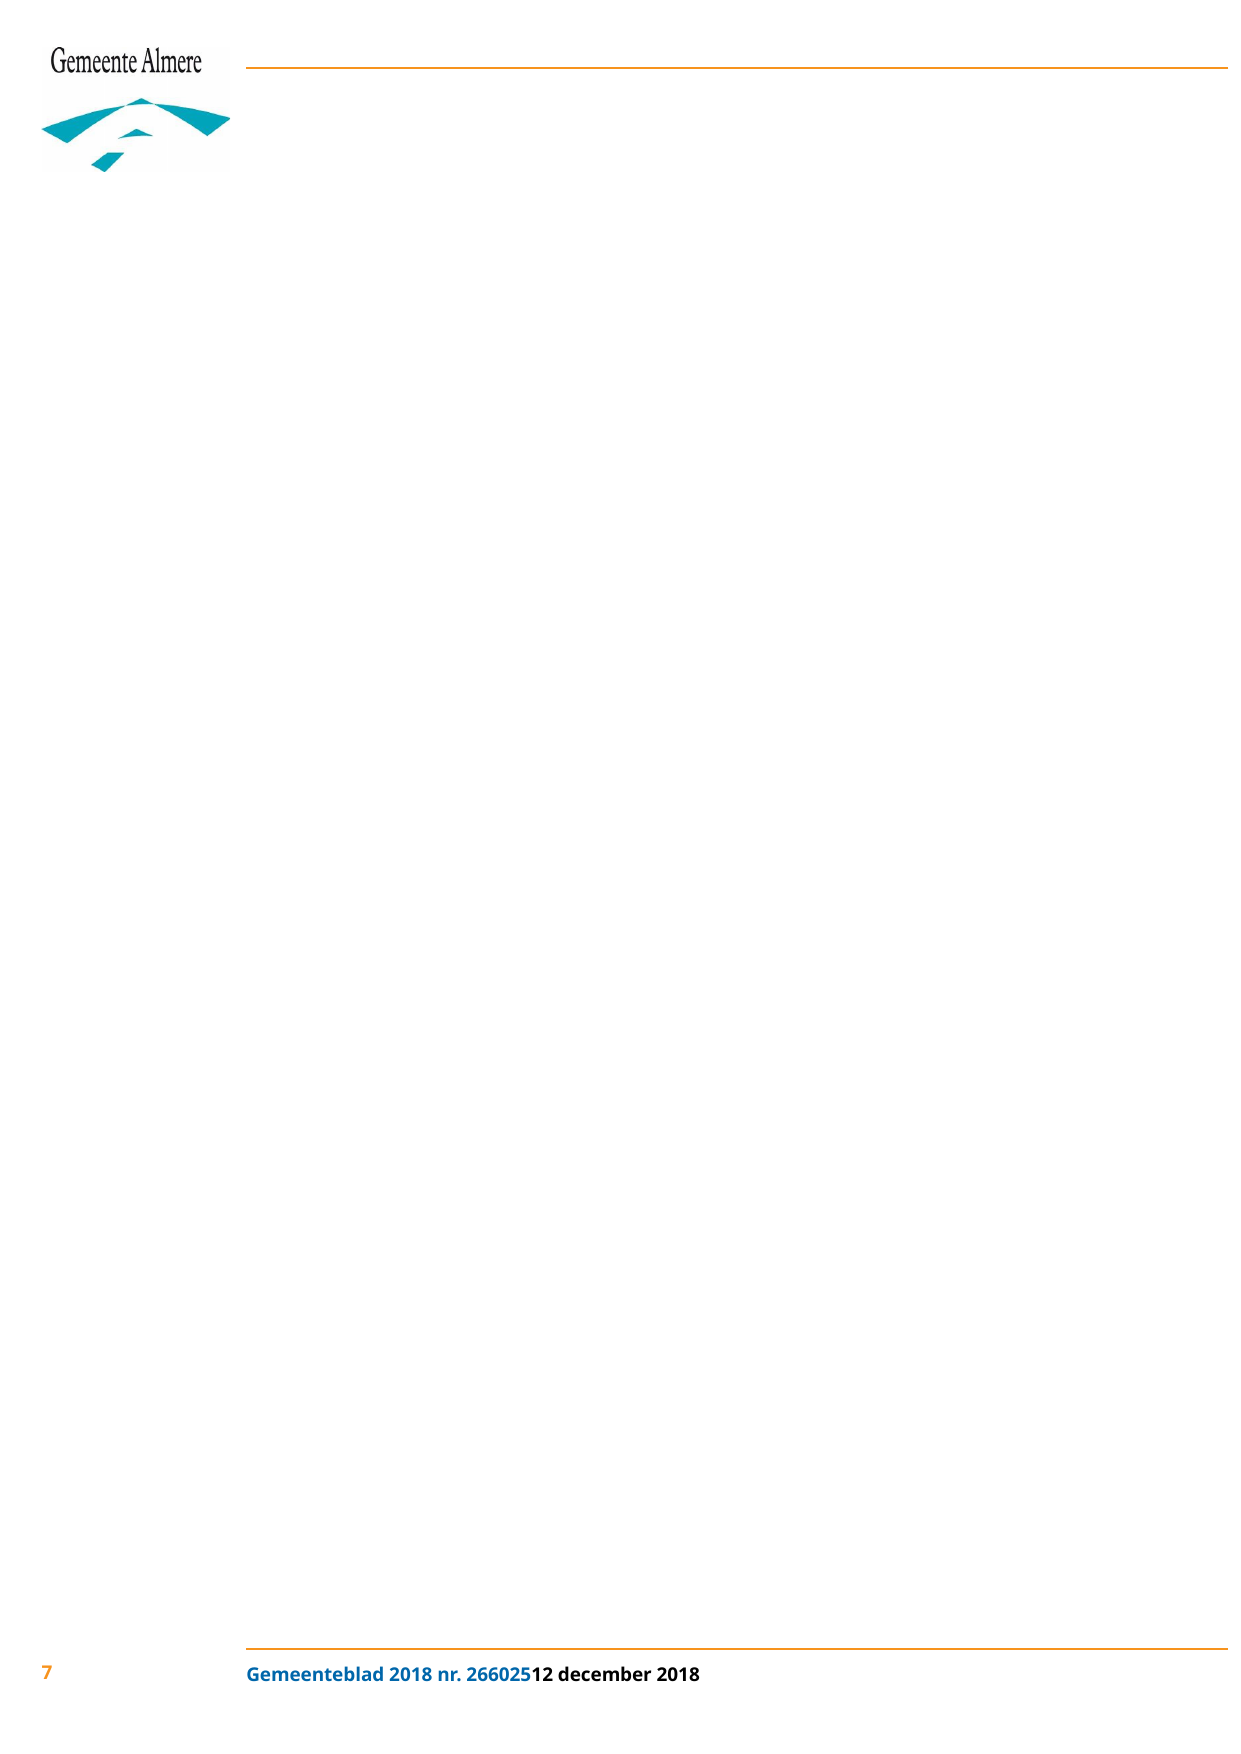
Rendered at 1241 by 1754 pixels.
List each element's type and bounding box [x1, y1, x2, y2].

picture [41, 47, 231, 172]
